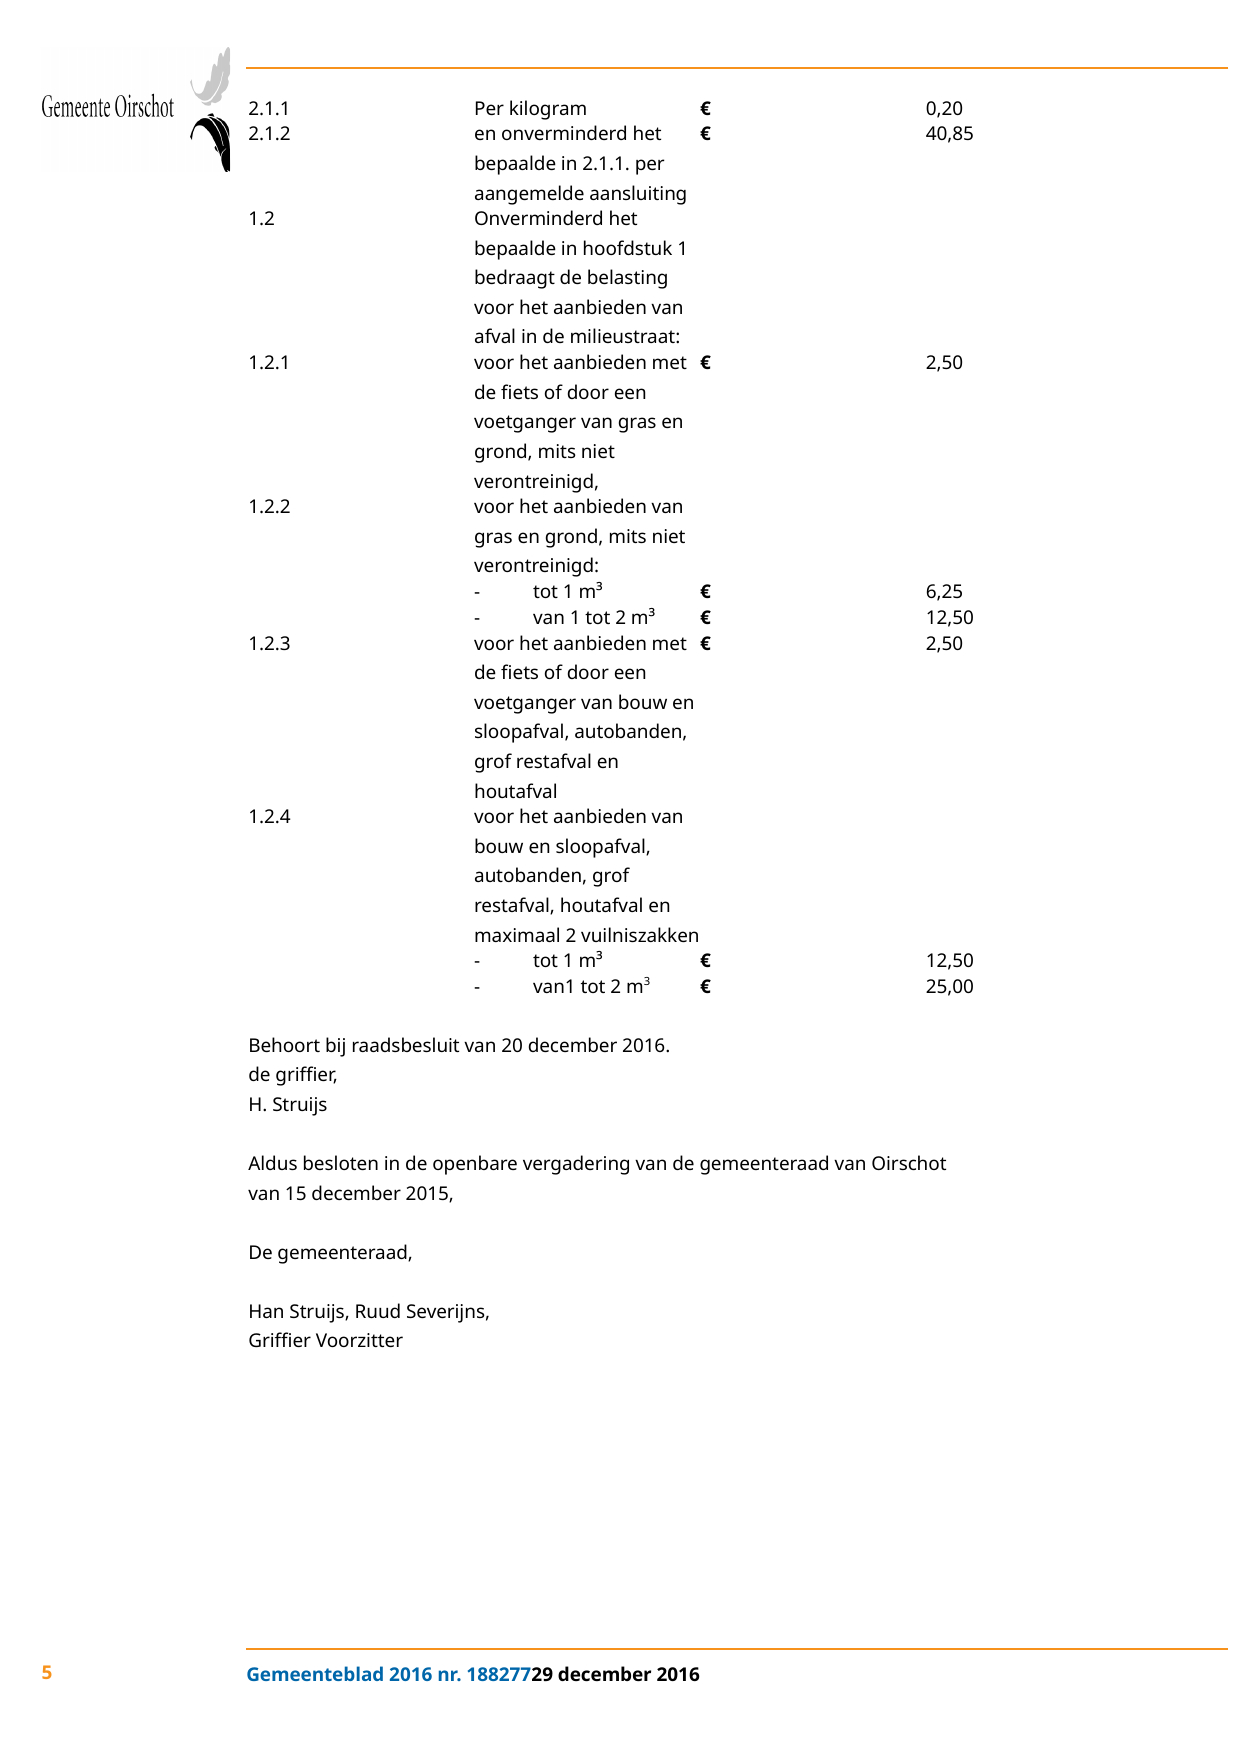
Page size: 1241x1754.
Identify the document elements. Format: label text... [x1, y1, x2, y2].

table_cell 1.2.3 [248, 630, 474, 803]
table_cell van1 tot 2 m3 [474, 973, 700, 999]
table_cell tot 1 m³ [474, 948, 700, 973]
table_cell € [700, 95, 926, 121]
text van 15 december 2015, [248, 1180, 1152, 1206]
table_cell € [700, 630, 926, 803]
table_cell 40,85 [926, 121, 1152, 205]
table_cell [700, 494, 926, 578]
text De gemeenteraad, [248, 1239, 1152, 1265]
table_cell [248, 579, 474, 604]
table_cell 25,00 [926, 973, 1152, 999]
text de griffier, [248, 1061, 1152, 1087]
table_cell 2,50 [926, 350, 1152, 493]
table_cell 2,50 [926, 630, 1152, 803]
table_cell [926, 494, 1152, 578]
table_cell 2.1.2 [248, 121, 474, 205]
picture [41, 47, 231, 172]
table_cell 1.2.2 [248, 494, 474, 578]
table_cell Per kilogram [474, 95, 700, 121]
table_cell 1.2 [248, 205, 474, 349]
table_cell 0,20 [926, 95, 1152, 121]
table_cell 1.2.1 [248, 350, 474, 493]
table_cell [248, 973, 474, 999]
table_cell 2.1.1 [248, 95, 474, 121]
table_cell 12,50 [926, 948, 1152, 973]
table_cell 1.2.4 [248, 804, 474, 948]
table_cell en onverminderd het bepaalde in 2.1.1. per aangemelde aansluiting [474, 121, 700, 205]
table_cell € [700, 973, 926, 999]
table_cell [926, 205, 1152, 349]
table_cell € [700, 604, 926, 630]
table_cell Onverminderd het bepaalde in hoofdstuk 1 bedraagt de belasting voor het aanbieden van afval in de milieustraat: [474, 205, 700, 349]
text Griffier Voorzitter [248, 1328, 1152, 1353]
table_cell tot 1 m³ [474, 579, 700, 604]
text Aldus besloten in de openbare vergadering van de gemeenteraad van Oirschot [248, 1150, 1152, 1176]
table_cell € [700, 350, 926, 493]
table_cell voor het aanbieden met de fiets of door een voetganger van bouw en sloopafval, autobanden, grof restafval en houtafval [474, 630, 700, 803]
table_cell voor het aanbieden met de fiets of door een voetganger van gras en grond, mits niet verontreinigd, [474, 350, 700, 493]
table_cell 6,25 [926, 579, 1152, 604]
table_cell € [700, 121, 926, 205]
table_cell € [700, 579, 926, 604]
text Behoort bij raadsbesluit van 20 december 2016. [248, 1032, 1152, 1058]
table_cell voor het aanbieden van gras en grond, mits niet verontreinigd: [474, 494, 700, 578]
table_cell € [700, 948, 926, 973]
table_cell [248, 604, 474, 630]
table_cell [926, 804, 1152, 948]
table_cell van 1 tot 2 m³ [474, 604, 700, 630]
table_cell 12,50 [926, 604, 1152, 630]
table_cell [700, 205, 926, 349]
text H. Struijs [248, 1091, 1152, 1117]
table_cell voor het aanbieden van bouw en sloopafval, autobanden, grof restafval, houtafval en maximaal 2 vuilniszakken [474, 804, 700, 948]
table_cell [700, 804, 926, 948]
text Han Struijs, Ruud Severijns, [248, 1298, 1152, 1324]
table_cell [248, 948, 474, 973]
